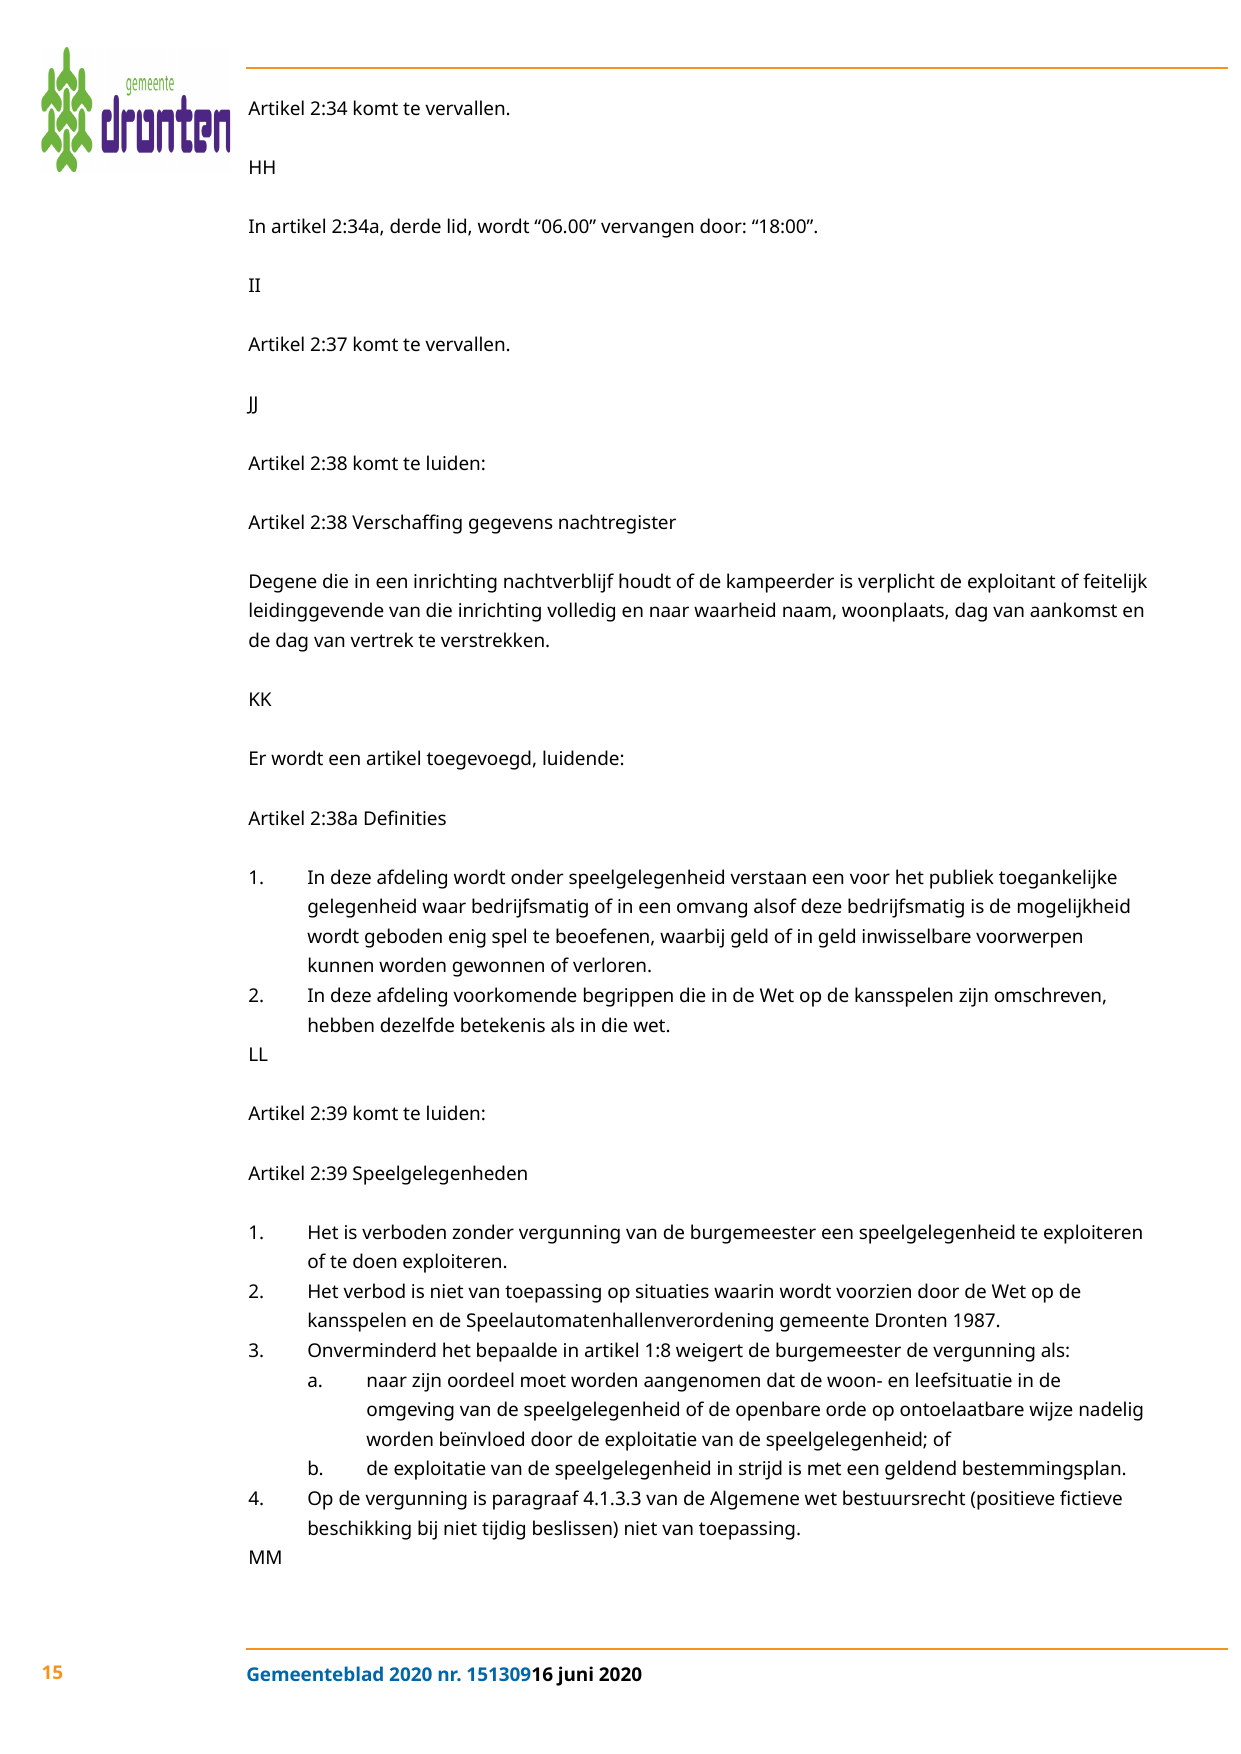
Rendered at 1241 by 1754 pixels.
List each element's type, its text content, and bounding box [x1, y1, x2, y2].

list Onverminderd het bepaalde in artikel 1:8 weigert de burgemeester de vergunning als: [248, 1337, 1152, 1363]
text Artikel 2:37 komt te vervallen. [248, 331, 1152, 357]
text Degene die in een inrichting nachtverblijf houdt of de kampeerder is verplicht de exploitant of feitelijk leidinggevende van die inrichting volledig en naar waarheid naam, woonplaats, dag van aankomst en de dag van vertrek te verstrekken. [248, 568, 1152, 653]
list In deze afdeling wordt onder speelgelegenheid verstaan een voor het publiek toegankelijke gelegenheid waar bedrijfsmatig of in een omvang alsof deze bedrijfsmatig is de mogelijkheid wordt geboden enig spel te beoefenen, waarbij geld of in geld inwisselbare voorwerpen kunnen worden gewonnen of verloren. [248, 864, 1152, 978]
list Op de vergunning is paragraaf 4.1.3.3 van de Algemene wet bestuursrecht (positieve fictieve beschikking bij niet tijdig beslissen) niet van toepassing. [248, 1485, 1152, 1541]
text HH [248, 154, 1152, 180]
picture [41, 47, 231, 172]
text MM [248, 1544, 1152, 1570]
list naar zijn oordeel moet worden aangenomen dat de woon- en leefsituatie in de omgeving van de speelgelegenheid of de openbare orde op ontoelaatbare wijze nadelig worden beïnvloed door de exploitatie van de speelgelegenheid; of [307, 1367, 1152, 1452]
text In artikel 2:34a, derde lid, wordt “06.00” vervangen door: “18:00”. [248, 213, 1152, 239]
text Artikel 2:38a Definities [248, 805, 1152, 831]
text Artikel 2:34 komt te vervallen. [248, 95, 1152, 121]
text KK [248, 686, 1152, 712]
text II [248, 272, 1152, 298]
text Artikel 2:38 komt te luiden: [248, 450, 1152, 476]
list Het verbod is niet van toepassing op situaties waarin wordt voorzien door de Wet op de kansspelen en de Speelautomatenhallenverordening gemeente Dronten 1987. [248, 1278, 1152, 1333]
list Het is verboden zonder vergunning van de burgemeester een speelgelegenheid te exploiteren of te doen exploiteren. [248, 1219, 1152, 1274]
list In deze afdeling voorkomende begrippen die in de Wet op de kansspelen zijn omschreven, hebben dezelfde betekenis als in die wet. [248, 982, 1152, 1038]
text Artikel 2:38 Verschaffing gegevens nachtregister [248, 509, 1152, 535]
text Artikel 2:39 Speelgelegenheden [248, 1160, 1152, 1186]
list de exploitatie van de speelgelegenheid in strijd is met een geldend bestemmingsplan. [307, 1456, 1152, 1481]
text Er wordt een artikel toegevoegd, luidende: [248, 746, 1152, 771]
text Artikel 2:39 komt te luiden: [248, 1101, 1152, 1126]
text LL [248, 1041, 1152, 1067]
text JJ [248, 391, 1152, 416]
